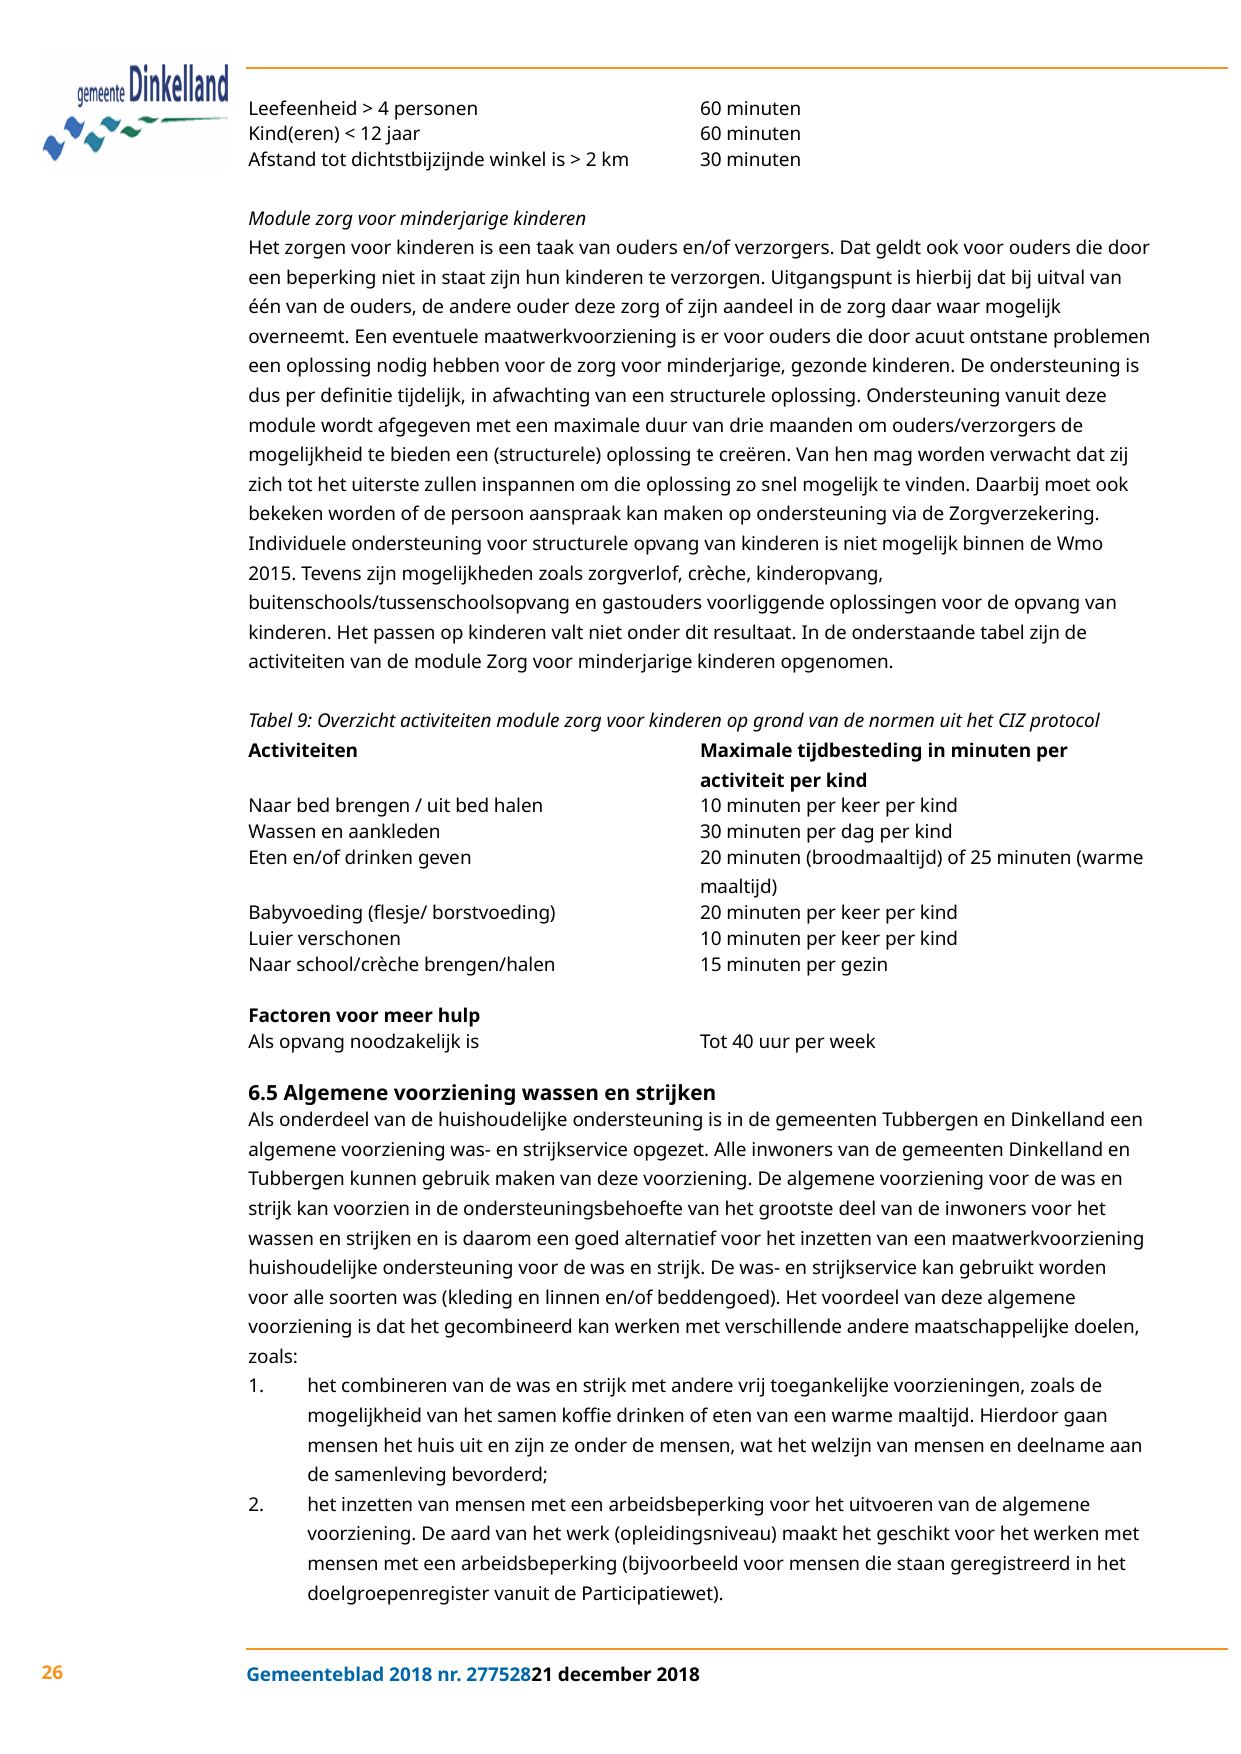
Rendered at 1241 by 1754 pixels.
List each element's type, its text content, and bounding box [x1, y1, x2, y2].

text Als onderdeel van de huishoudelijke ondersteuning is in de gemeenten Tubbergen en Dinkelland een algemene voorziening was- en strijkservice opgezet. Alle inwoners van de gemeenten Dinkelland en Tubbergen kunnen gebruik maken van deze voorziening. De algemene voorziening voor de was en strijk kan voorzien in de ondersteuningsbehoefte van het grootste deel van de inwoners voor het wassen en strijken en is daarom een goed alternatief voor het inzetten van een maatwerkvoorziening huishoudelijke ondersteuning voor de was en strijk. De was- en strijkservice kan gebruikt worden voor alle soorten was (kleding en linnen en/of beddengoed). Het voordeel van deze algemene voorziening is dat het gecombineerd kan werken met verschillende andere maatschappelijke doelen, zoals: [248, 1106, 1152, 1369]
table_cell Naar school/crèche brengen/halen [248, 951, 700, 977]
table_cell 60 minuten [700, 95, 1152, 121]
table_cell Tot 40 uur per week [700, 1028, 1152, 1054]
table_cell Babyvoeding (flesje/ borstvoeding) [248, 900, 700, 925]
picture [41, 47, 231, 172]
table_cell Kind(eren) < 12 jaar [248, 121, 700, 146]
table_cell Afstand tot dichtstbijzijnde winkel is > 2 km [248, 146, 700, 172]
table_header Maximale tijdbesteding in minuten per activiteit per kind [700, 738, 1152, 793]
table_cell Als opvang noodzakelijk is [248, 1028, 700, 1054]
table_cell [700, 977, 1152, 1002]
table_cell [248, 977, 700, 1002]
table_cell 60 minuten [700, 121, 1152, 146]
table_cell Factoren voor meer hulp [248, 1003, 1152, 1028]
table_cell 10 minuten per keer per kind [700, 925, 1152, 951]
table_cell Eten en/of drinken geven [248, 844, 700, 899]
table_cell 30 minuten per dag per kind [700, 819, 1152, 844]
list het inzetten van mensen met een arbeidsbeperking voor het uitvoeren van de algemene voorziening. De aard van het werk (opleidingsniveau) maakt het geschikt voor het werken met mensen met een arbeidsbeperking (bijvoorbeeld voor mensen die staan geregistreerd in het doelgroepenregister vanuit de Participatiewet). [248, 1491, 1152, 1605]
table_header Activiteiten [248, 738, 700, 793]
table_cell Wassen en aankleden [248, 819, 700, 844]
text Module zorg voor minderjarige kinderen [248, 205, 1152, 231]
table_cell 15 minuten per gezin [700, 951, 1152, 977]
table_cell 20 minuten per keer per kind [700, 900, 1152, 925]
text Tabel 9: Overzicht activiteiten module zorg voor kinderen op grond van de normen uit het CIZ protocol [248, 708, 1152, 733]
table_cell 30 minuten [700, 146, 1152, 172]
table_cell 10 minuten per keer per kind [700, 793, 1152, 818]
table_cell 20 minuten (broodmaaltijd) of 25 minuten (warme maaltijd) [700, 844, 1152, 899]
table_cell Leefeenheid > 4 personen [248, 95, 700, 121]
text 6.5 Algemene voorziening wassen en strijken [248, 1078, 1152, 1106]
table_cell Luier verschonen [248, 925, 700, 951]
text Het zorgen voor kinderen is een taak van ouders en/of verzorgers. Dat geldt ook voor ouders die door een beperking niet in staat zijn hun kinderen te verzorgen. Uitgangspunt is hierbij dat bij uitval van één van de ouders, de andere ouder deze zorg of zijn aandeel in de zorg daar waar mogelijk overneemt. Een eventuele maatwerkvoorziening is er voor ouders die door acuut ontstane problemen een oplossing nodig hebben voor de zorg voor minderjarige, gezonde kinderen. De ondersteuning is dus per definitie tijdelijk, in afwachting van een structurele oplossing. Ondersteuning vanuit deze module wordt afgegeven met een maximale duur van drie maanden om ouders/verzorgers de mogelijkheid te bieden een (structurele) oplossing te creëren. Van hen mag worden verwacht dat zij zich tot het uiterste zullen inspannen om die oplossing zo snel mogelijk te vinden. Daarbij moet ook bekeken worden of de persoon aanspraak kan maken op ondersteuning via de Zorgverzekering. Individuele ondersteuning voor structurele opvang van kinderen is niet mogelijk binnen de Wmo 2015. Tevens zijn mogelijkheden zoals zorgverlof, crèche, kinderopvang, buitenschools/tussenschoolsopvang en gastouders voorliggende oplossingen voor de opvang van kinderen. Het passen op kinderen valt niet onder dit resultaat. In de onderstaande tabel zijn de activiteiten van de module Zorg voor minderjarige kinderen opgenomen. [248, 234, 1152, 674]
table_cell Naar bed brengen / uit bed halen [248, 793, 700, 818]
list het combineren van de was en strijk met andere vrij toegankelijke voorzieningen, zoals de mogelijkheid van het samen koffie drinken of eten van een warme maaltijd. Hierdoor gaan mensen het huis uit en zijn ze onder de mensen, wat het welzijn van mensen en deelname aan de samenleving bevorderd; [248, 1373, 1152, 1487]
